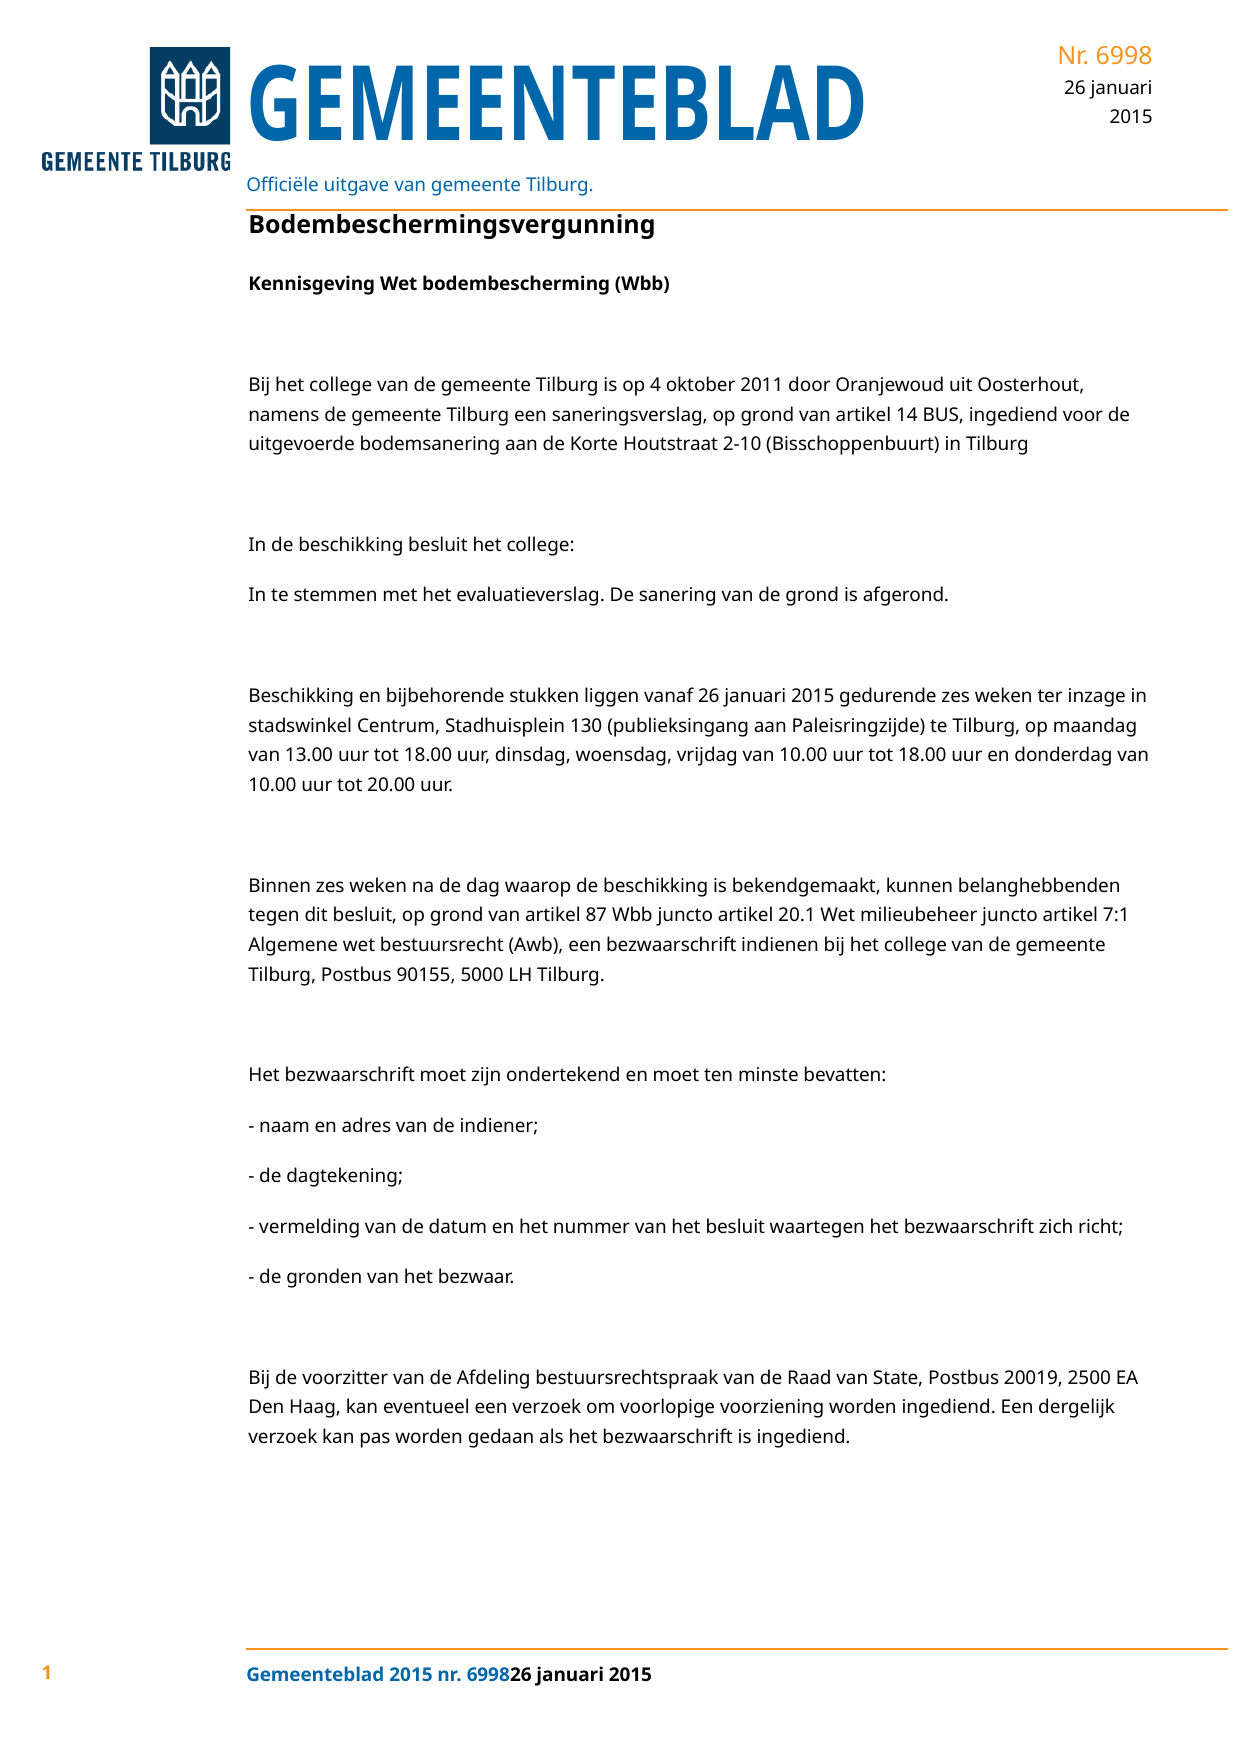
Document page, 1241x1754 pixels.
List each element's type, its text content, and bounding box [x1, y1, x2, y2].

text - vermelding van de datum en het nummer van het besluit waartegen het bezwaarschrift zich richt; [248, 1213, 1152, 1238]
text Beschikking en bijbehorende stukken liggen vanaf 26 januari 2015 gedurende zes weken ter inzage in stadswinkel Centrum, Stadhuisplein 130 (publieksingang aan Paleisringzijde) te Tilburg, op maandag van 13.00 uur tot 18.00 uur, dinsdag, woensdag, vrijdag van 10.00 uur tot 18.00 uur en donderdag van 10.00 uur tot 20.00 uur. [248, 682, 1152, 797]
text - naam en adres van de indiener; [248, 1112, 1152, 1138]
text Bodembeschermingsvergunning [248, 211, 1152, 241]
picture [41, 47, 231, 172]
text Binnen zes weken na de dag waarop de beschikking is bekendgemaakt, kunnen belanghebbenden tegen dit besluit, op grond van artikel 87 Wbb juncto artikel 20.1 Wet milieubeheer juncto artikel 7:1 Algemene wet bestuursrecht (Awb), een bezwaarschrift indienen bij het college van de gemeente Tilburg, Postbus 90155, 5000 LH Tilburg. [248, 872, 1152, 986]
text In te stemmen met het evaluatieverslag. De sanering van de grond is afgerond. [248, 582, 1152, 607]
text Bij de voorzitter van de Afdeling bestuursrechtspraak van de Raad van State, Postbus 20019, 2500 EA Den Haag, kan eventueel een verzoek om voorlopige voorziening worden ingediend. Een dergelijk verzoek kan pas worden gedaan als het bezwaarschrift is ingediend. [248, 1364, 1152, 1449]
text - de gronden van het bezwaar. [248, 1263, 1152, 1289]
text Bij het college van de gemeente Tilburg is op 4 oktober 2011 door Oranjewoud uit Oosterhout, namens de gemeente Tilburg een saneringsverslag, op grond van artikel 14 BUS, ingediend voor de uitgevoerde bodemsanering aan de Korte Houtstraat 2-10 (Bisschoppenbuurt) in Tilburg [248, 371, 1152, 456]
text Kennisgeving Wet bodembescherming (Wbb) [248, 270, 1152, 296]
text In de beschikking besluit het college: [248, 531, 1152, 557]
text Het bezwaarschrift moet zijn ondertekend en moet ten minste bevatten: [248, 1062, 1152, 1087]
text - de dagtekening; [248, 1162, 1152, 1188]
